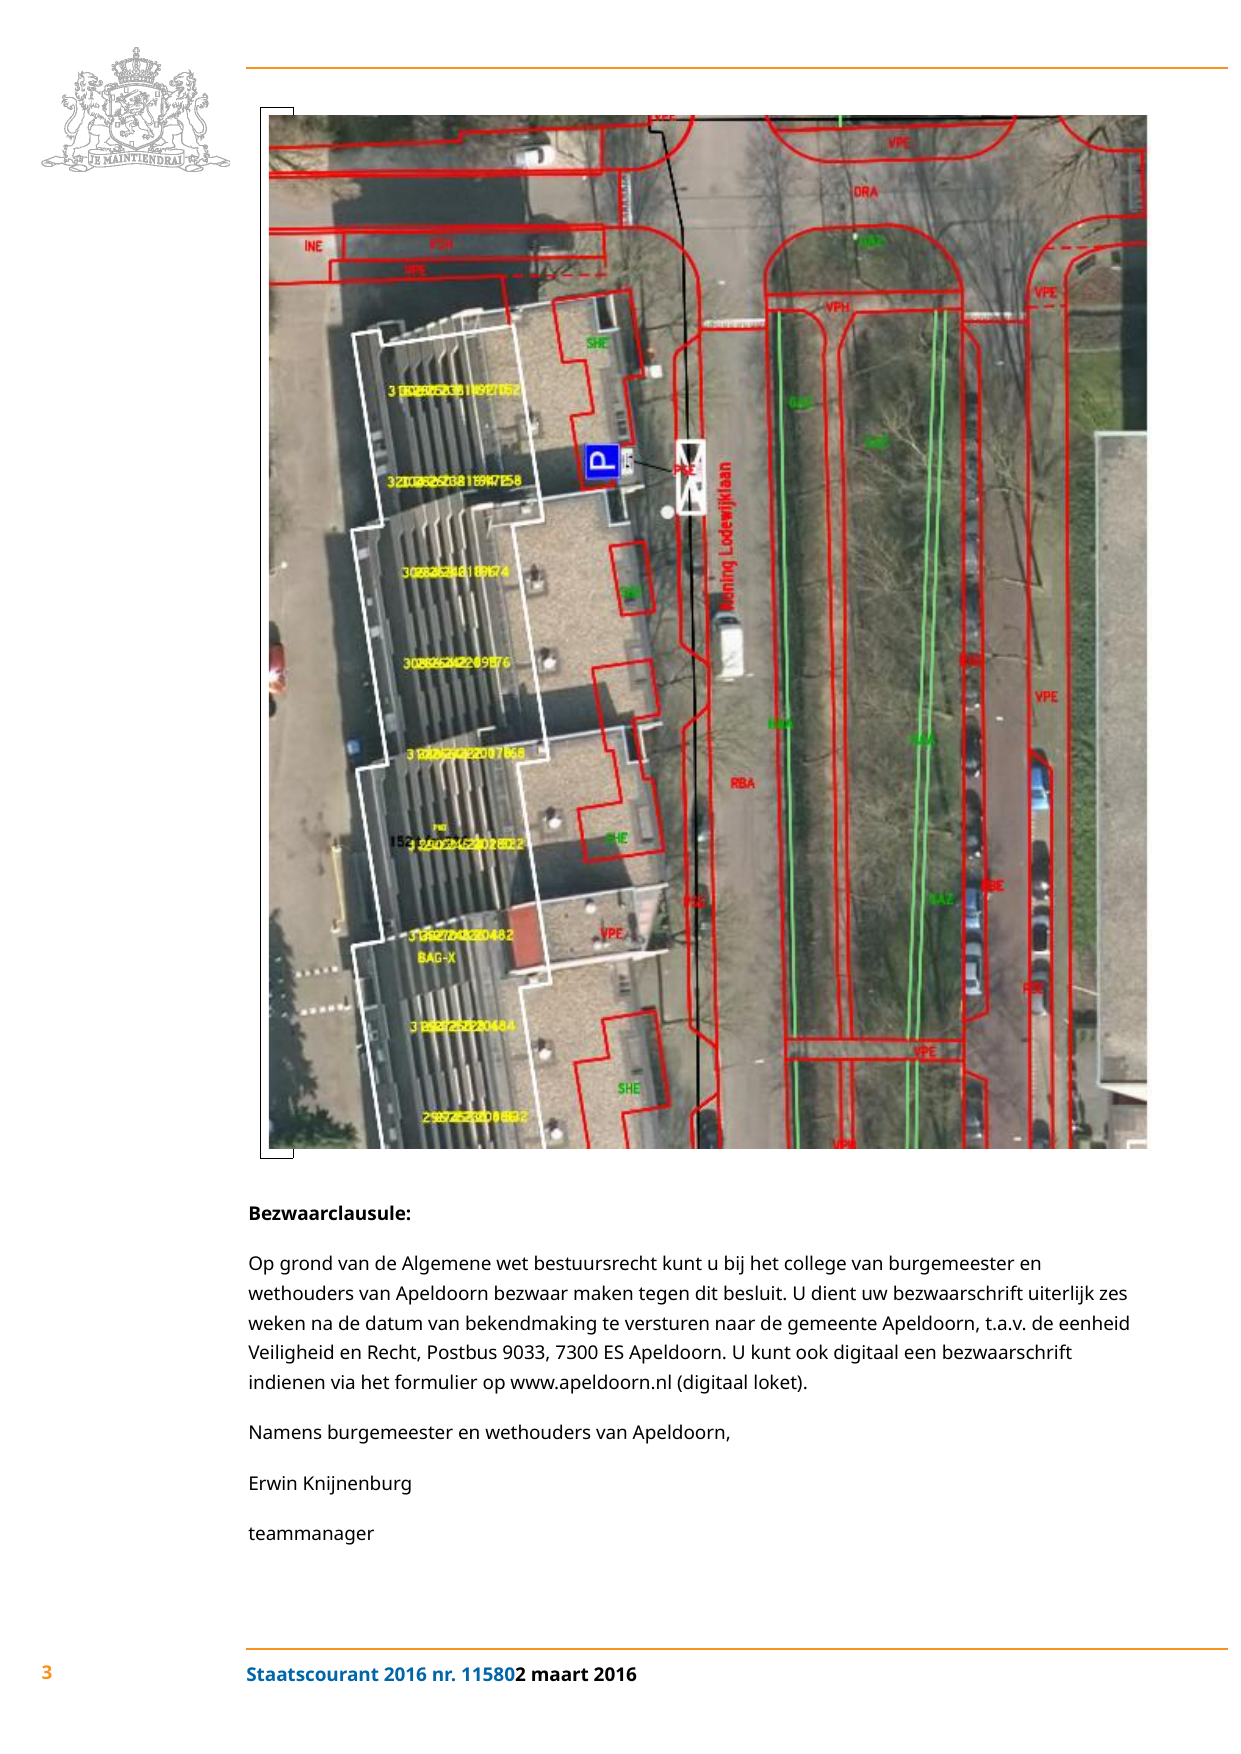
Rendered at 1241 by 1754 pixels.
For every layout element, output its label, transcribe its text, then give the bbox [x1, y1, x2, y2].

text teammanager [248, 1520, 1152, 1546]
picture [268, 115, 1152, 1149]
text Bezwaarclausule: [248, 1200, 1152, 1226]
text Namens burgemeester en wethouders van Apeldoorn, [248, 1419, 1152, 1445]
picture [41, 47, 231, 172]
text Erwin Knijnenburg [248, 1470, 1152, 1496]
text Op grond van de Algemene wet bestuursrecht kunt u bij het college van burgemeester en wethouders van Apeldoorn bezwaar maken tegen dit besluit. U dient uw bezwaarschrift uiterlijk zes weken na de datum van bekendmaking te versturen naar de gemeente Apeldoorn, t.a.v. de eenheid Veiligheid en Recht, Postbus 9033, 7300 ES Apeldoorn. U kunt ook digitaal een bezwaarschrift indienen via het formulier op www.apeldoorn.nl (digitaal loket). [248, 1251, 1152, 1395]
